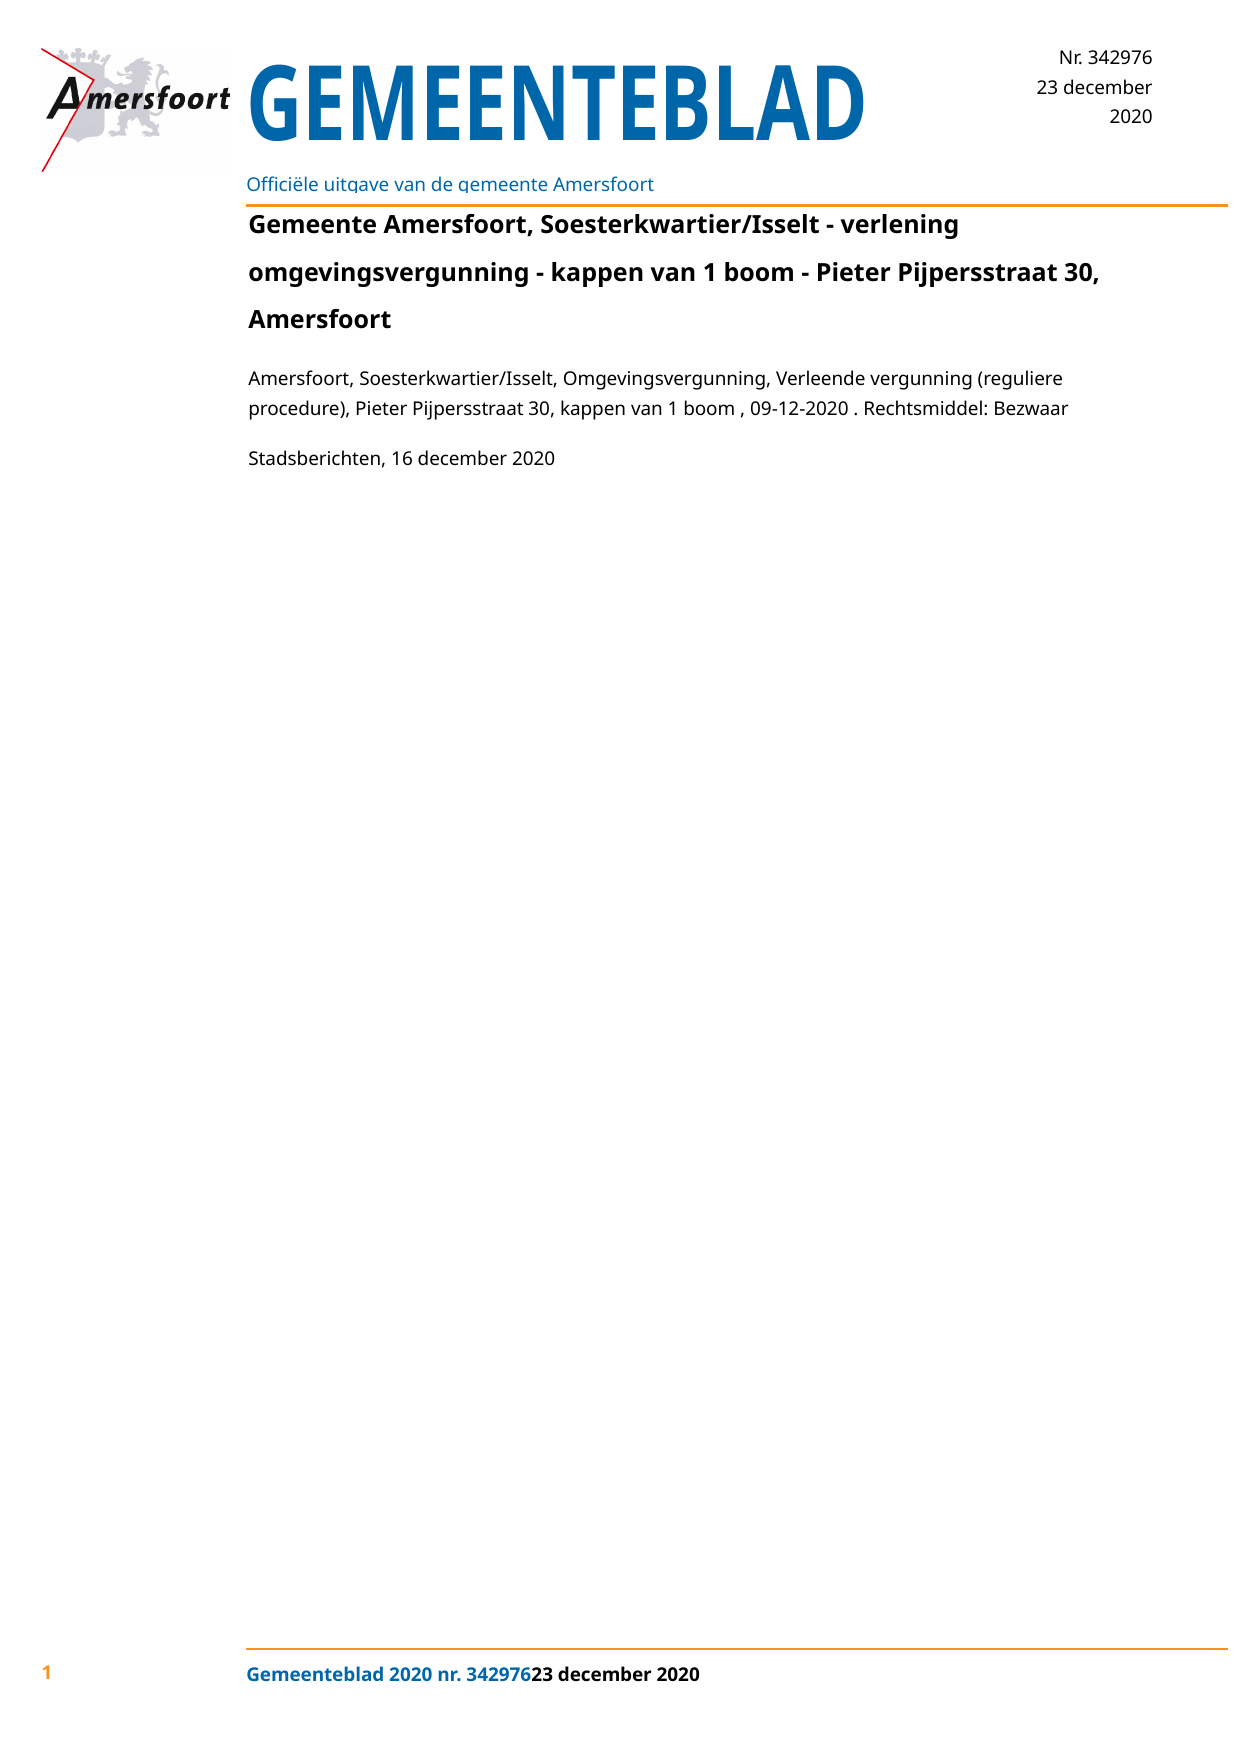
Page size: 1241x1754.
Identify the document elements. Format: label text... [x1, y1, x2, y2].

text Stadsberichten, 16 december 2020 [248, 446, 1152, 471]
picture [41, 47, 231, 172]
text Gemeente Amersfoort, Soesterkwartier/Isselt - verlening omgevingsvergunning - kappen van 1 boom - Pieter Pijpersstraat 30, Amersfoort [248, 207, 1152, 336]
text Amersfoort, Soesterkwartier/Isselt, Omgevingsvergunning, Verleende vergunning (reguliere procedure), Pieter Pijpersstraat 30, kappen van 1 boom , 09-12-2020 . Rechtsmiddel: Bezwaar [248, 366, 1152, 421]
